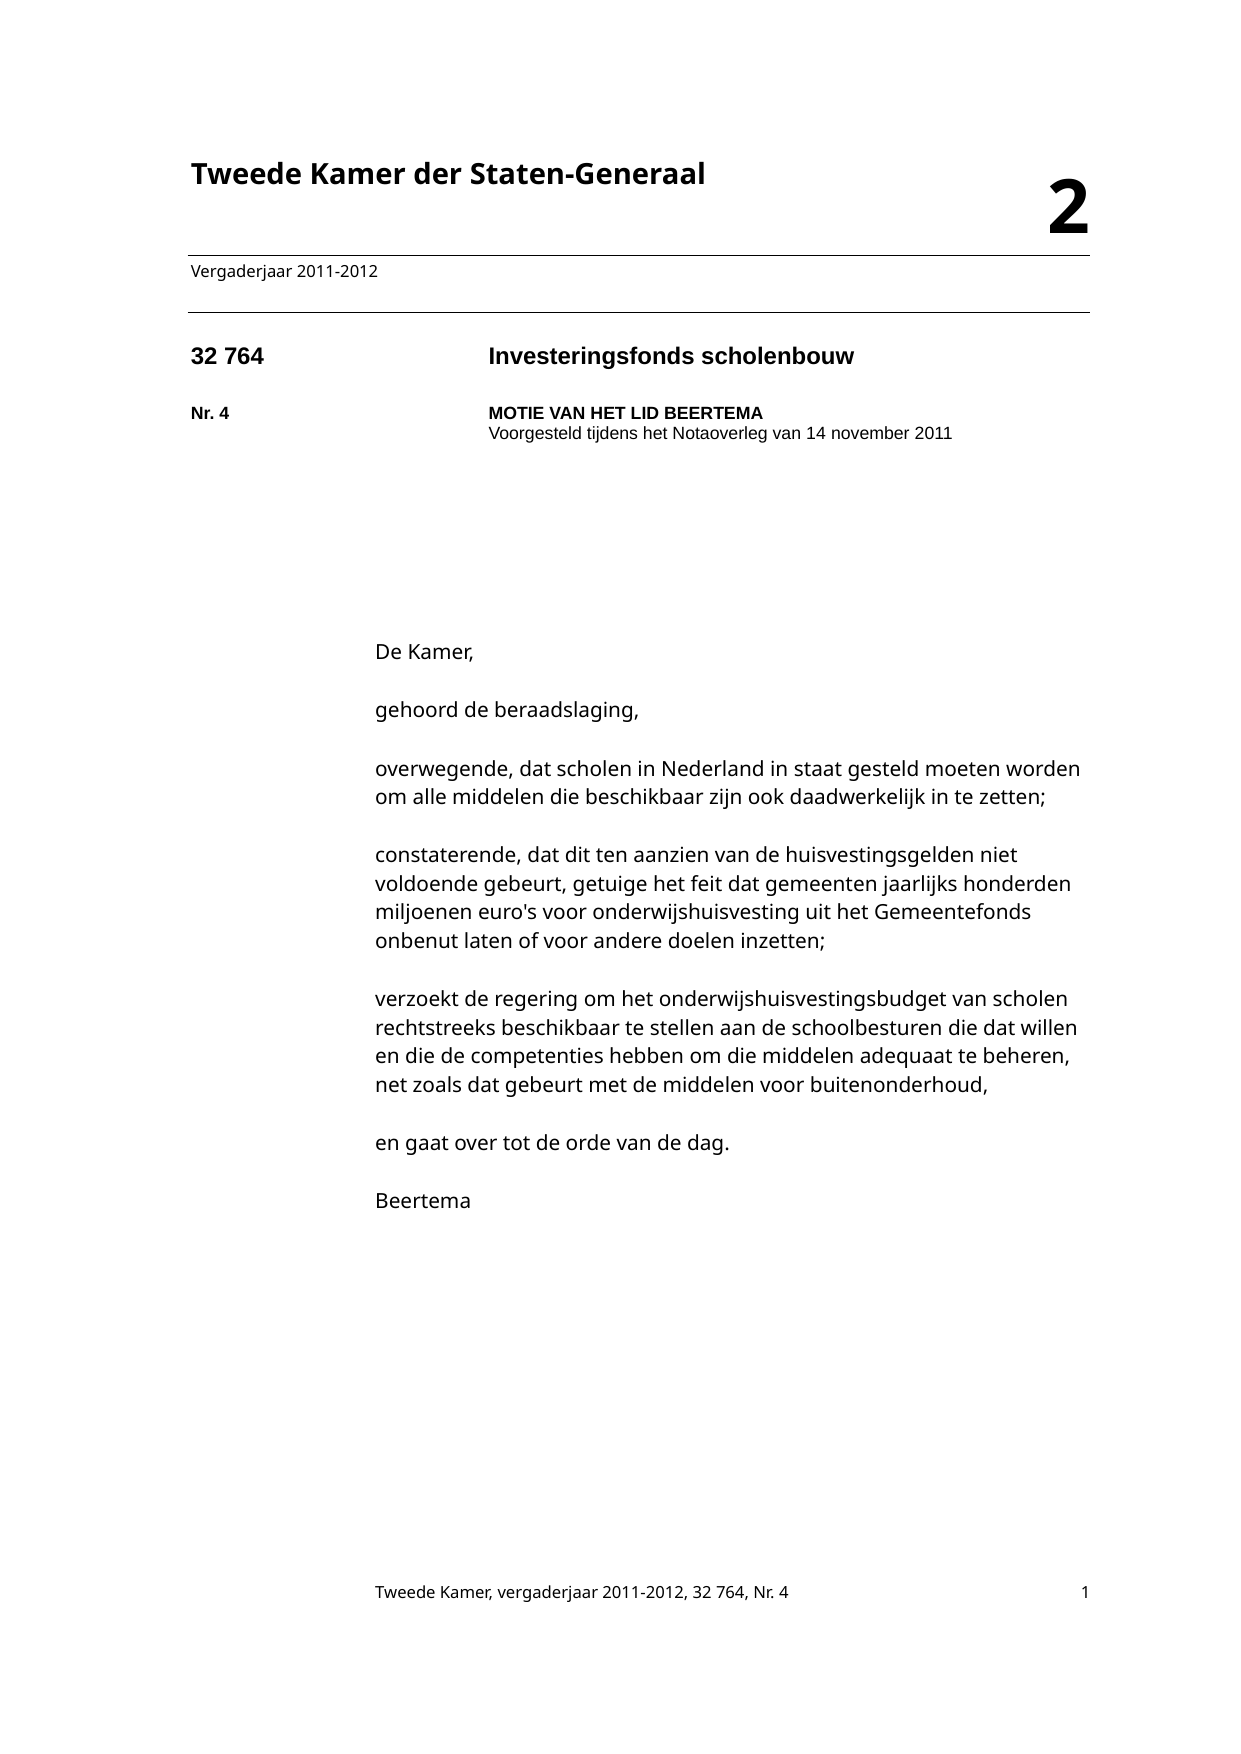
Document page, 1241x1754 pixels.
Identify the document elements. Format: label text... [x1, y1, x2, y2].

table_header Tweede Kamer der Staten-Generaal [188, 150, 909, 255]
table_cell Investeringsfonds scholenbouw [485, 339, 1090, 399]
table_cell [188, 313, 485, 339]
text overwegende, dat scholen in Nederland in staat gesteld moeten worden om alle middelen die beschikbaar zijn ook daadwerkelijk in te zetten; [375, 754, 1090, 811]
table_header 2 [910, 150, 1090, 255]
table_cell 32 764 [188, 339, 485, 399]
table_cell Vergaderjaar 2011-2012 [188, 256, 485, 312]
text De Kamer, [375, 637, 1090, 665]
table_cell [485, 313, 1090, 339]
text gehoord de beraadslaging, [375, 695, 1090, 724]
text en gaat over tot de orde van de dag. [375, 1128, 1090, 1157]
table_cell MOTIE VAN HET LID BEERTEMA Voorgesteld tijdens het Notaoverleg van 14 november 2011 [485, 399, 1090, 518]
text Beertema [375, 1187, 1090, 1215]
table_cell [485, 256, 1090, 312]
text constaterende, dat dit ten aanzien van de huisvestingsgelden niet voldoende gebeurt, getuige het feit dat gemeenten jaarlijks honderden miljoenen euro's voor onderwijshuisvesting uit het Gemeentefonds onbenut laten of voor andere doelen inzetten; [375, 841, 1090, 954]
table_cell Nr. 4 [188, 399, 485, 518]
text verzoekt de regering om het onderwijshuisvestingsbudget van scholen rechtstreeks beschikbaar te stellen aan de schoolbesturen die dat willen en die de competenties hebben om die middelen adequaat te beheren, net zoals dat gebeurt met de middelen voor buitenonderhoud, [375, 984, 1090, 1098]
